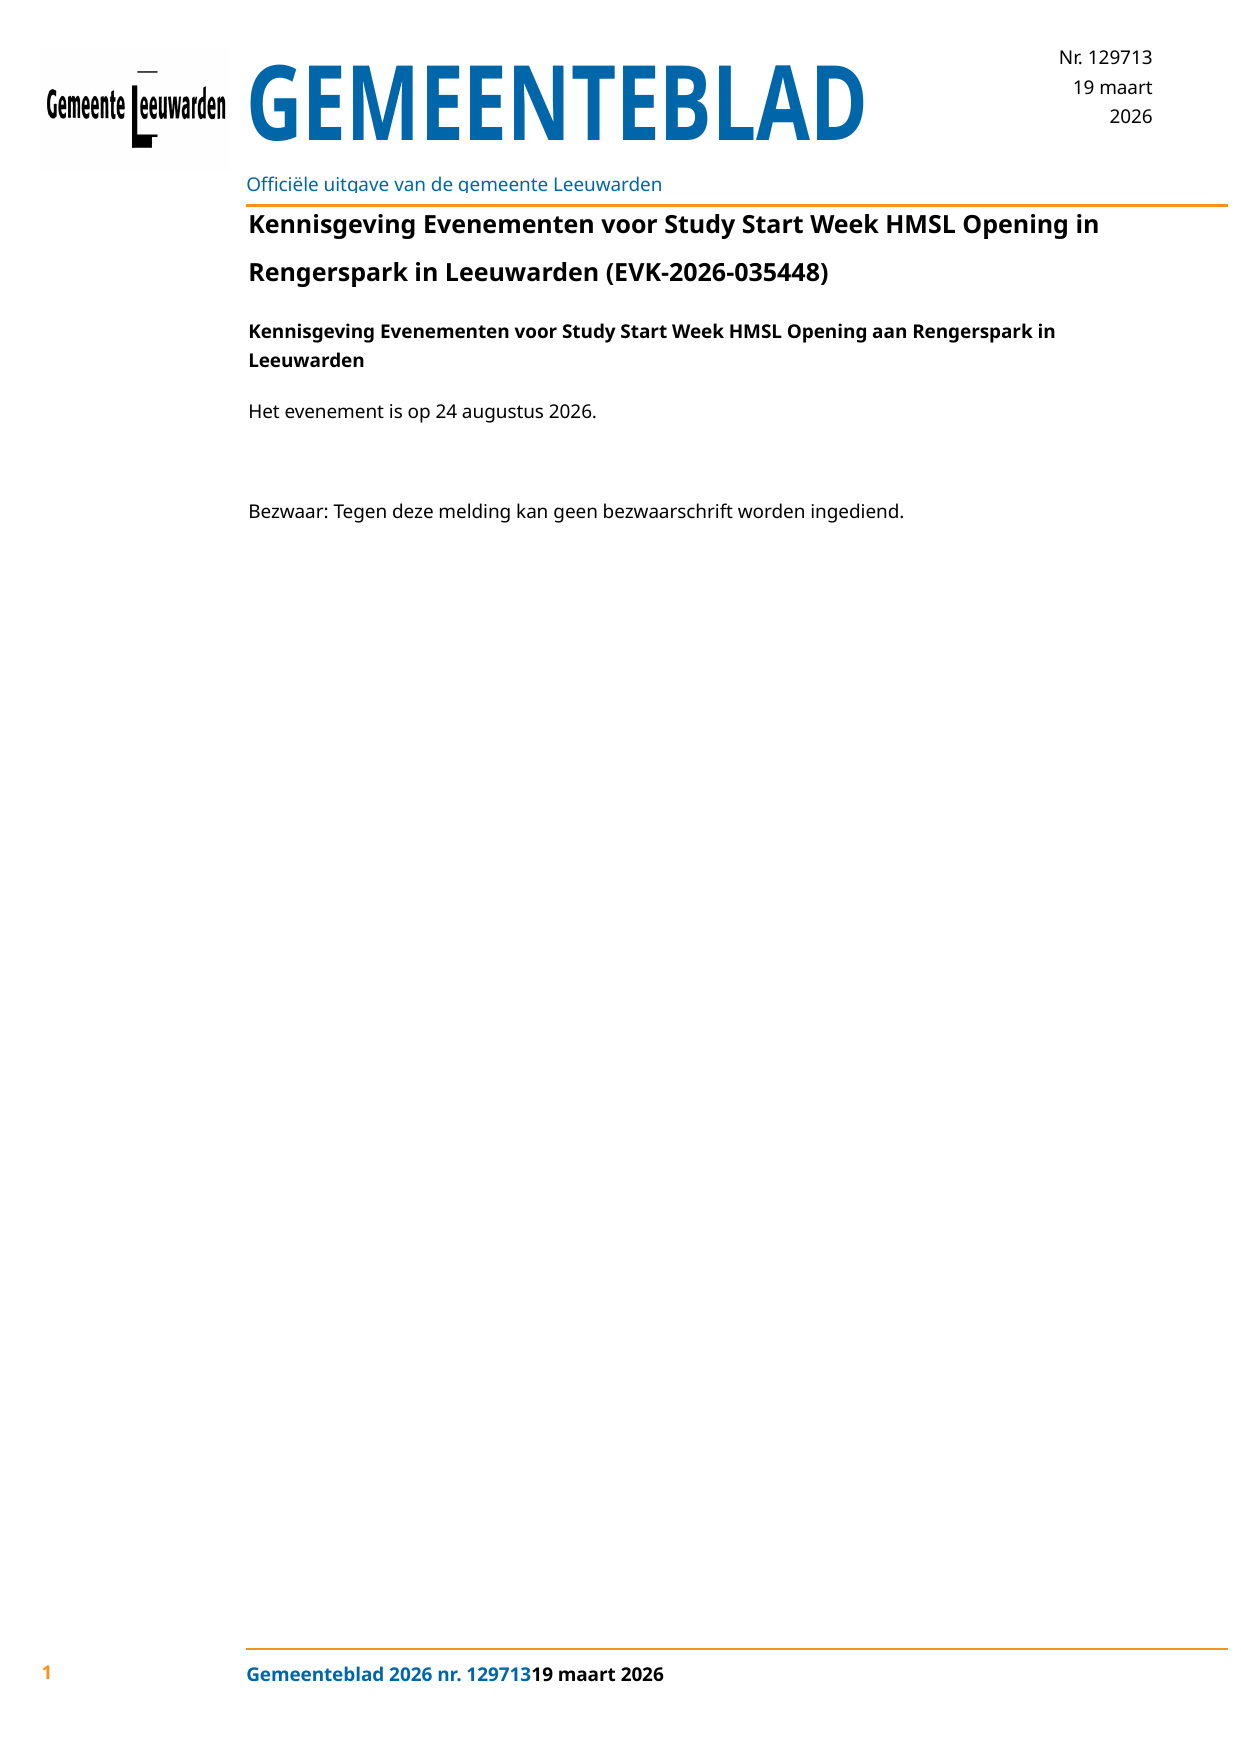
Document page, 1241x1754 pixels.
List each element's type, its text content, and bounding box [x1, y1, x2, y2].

text Kennisgeving Evenementen voor Study Start Week HMSL Opening in Rengerspark in Leeuwarden (EVK-2026-035448) [248, 207, 1152, 288]
text Kennisgeving Evenementen voor Study Start Week HMSL Opening aan Rengerspark in Leeuwarden [248, 318, 1152, 373]
text Het evenement is op 24 augustus 2026. [248, 398, 1152, 424]
text Bezwaar: Tegen deze melding kan geen bezwaarschrift worden ingediend. [248, 499, 1152, 524]
picture [41, 47, 231, 172]
